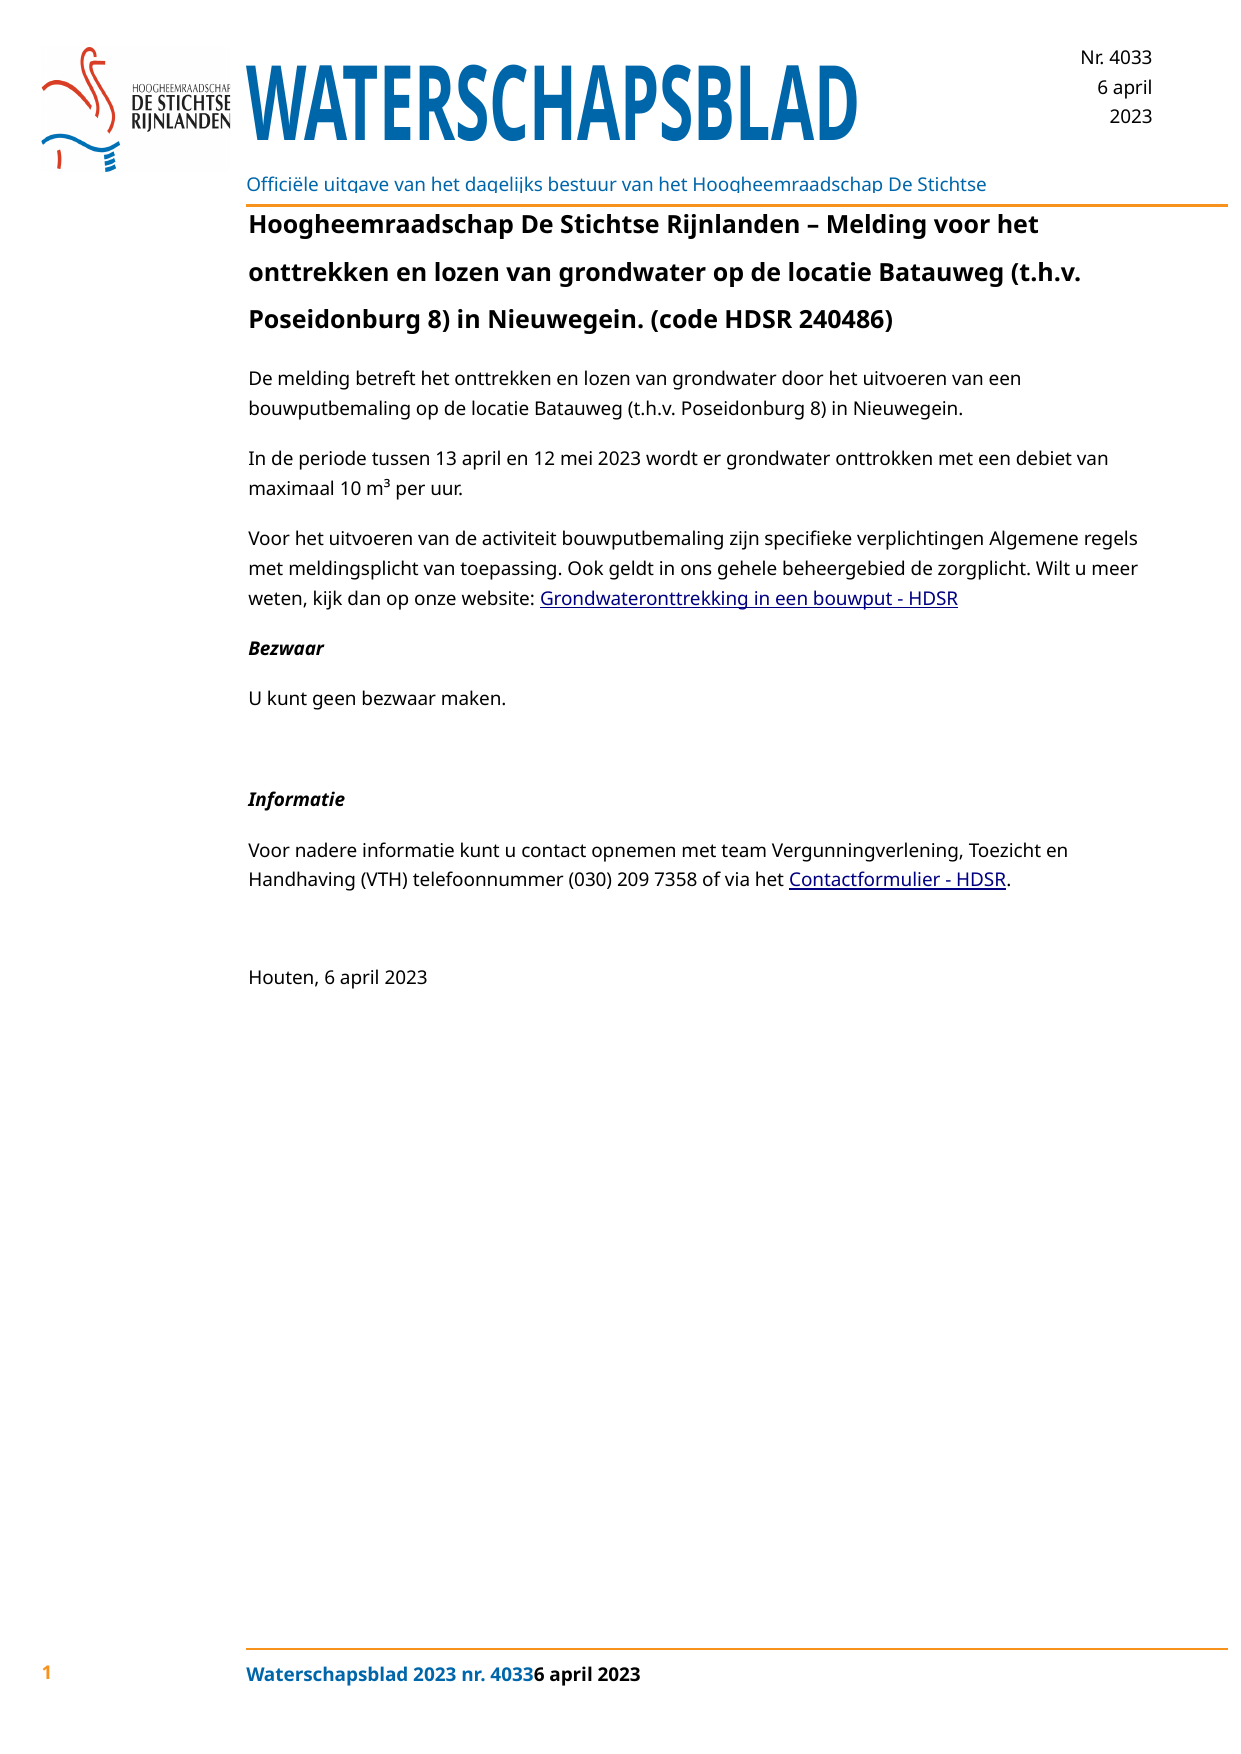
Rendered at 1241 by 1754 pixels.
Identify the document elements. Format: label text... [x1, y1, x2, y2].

text Hoogheemraadschap De Stichtse Rijnlanden – Melding voor het onttrekken en lozen van grondwater op de locatie Batauweg (t.h.v. Poseidonburg 8) in Nieuwegein. (code HDSR 240486) [248, 207, 1152, 336]
text Voor nadere informatie kunt u contact opnemen met team Vergunningverlening, Toezicht en Handhaving (VTH) telefoonnummer (030) 209 7358 of via het Contactformulier - HDSR. [248, 837, 1152, 892]
text Voor het uitvoeren van de activiteit bouwputbemaling zijn specifieke verplichtingen Algemene regels met meldingsplicht van toepassing. Ook geldt in ons gehele beheergebied de zorgplicht. Wilt u meer weten, kijk dan op onze website: Grondwateronttrekking in een bouwput - HDSR [248, 526, 1152, 610]
text Informatie [248, 786, 1152, 812]
text U kunt geen bezwaar maken. [248, 686, 1152, 711]
picture [41, 47, 231, 172]
text Houten, 6 april 2023 [248, 964, 1152, 990]
text Bezwaar [248, 635, 1152, 661]
text De melding betreft het onttrekken en lozen van grondwater door het uitvoeren van een bouwputbemaling op de locatie Batauweg (t.h.v. Poseidonburg 8) in Nieuwegein. [248, 366, 1152, 421]
text In de periode tussen 13 april en 12 mei 2023 wordt er grondwater onttrokken met een debiet van maximaal 10 m³ per uur. [248, 446, 1152, 501]
